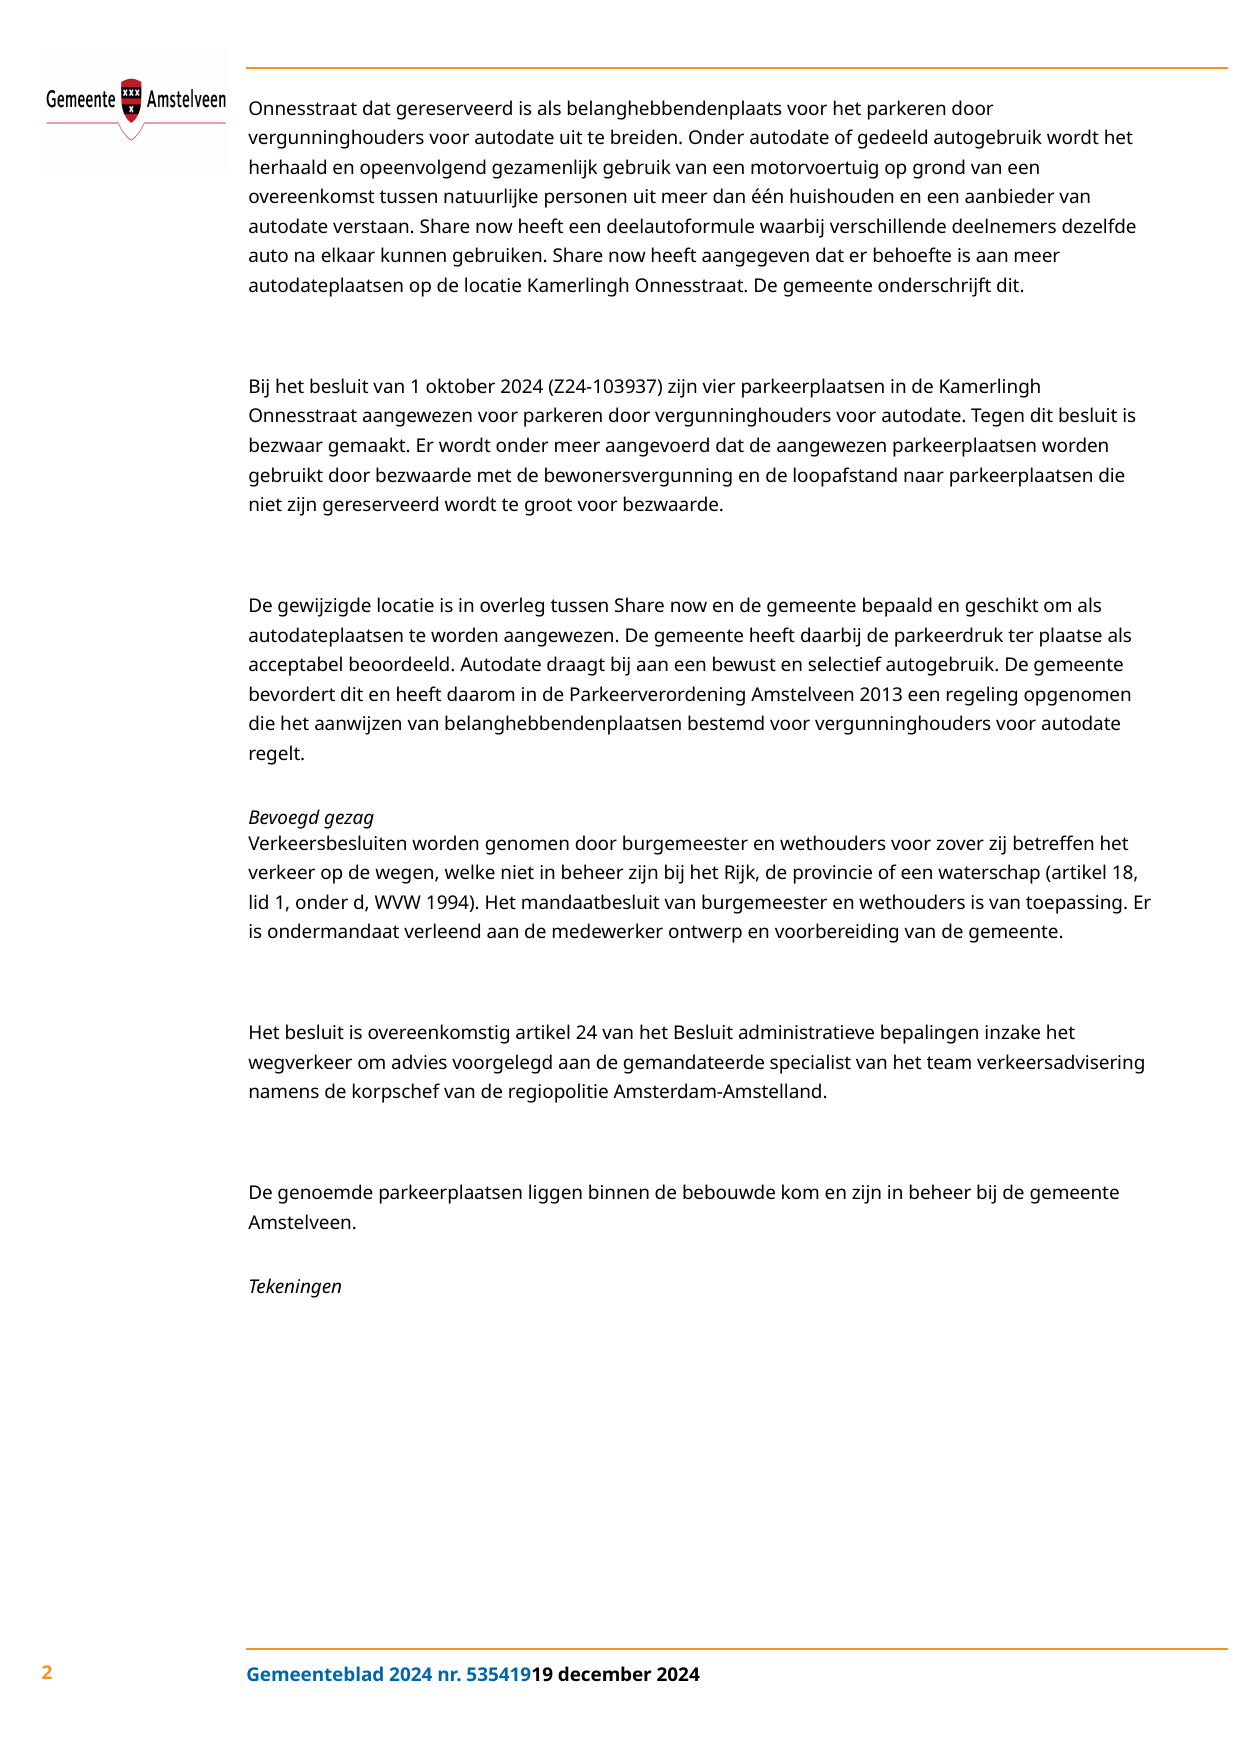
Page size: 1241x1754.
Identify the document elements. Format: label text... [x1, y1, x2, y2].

text Verkeersbesluiten worden genomen door burgemeester en wethouders voor zover zij betreffen het verkeer op de wegen, welke niet in beheer zijn bij het Rijk, de provincie of een waterschap (artikel 18, lid 1, onder d, WVW 1994). Het mandaatbesluit van burgemeester en wethouders is van toepassing. Er is ondermandaat verleend aan de medewerker ontwerp en voorbereiding van de gemeente. [248, 830, 1152, 944]
text Bij het besluit van 1 oktober 2024 (Z24-103937) zijn vier parkeerplaatsen in de Kamerlingh Onnesstraat aangewezen voor parkeren door vergunninghouders voor autodate. Tegen dit besluit is bezwaar gemaakt. Er wordt onder meer aangevoerd dat de aangewezen parkeerplaatsen worden gebruikt door bezwaarde met de bewonersvergunning en de loopafstand naar parkeerplaatsen die niet zijn gereserveerd wordt te groot voor bezwaarde. [248, 373, 1152, 517]
text Het besluit is overeenkomstig artikel 24 van het Besluit administratieve bepalingen inzake het wegverkeer om advies voorgelegd aan de gemandateerde specialist van het team verkeersadvisering namens de korpschef van de regiopolitie Amsterdam-Amstelland. [248, 1019, 1152, 1104]
picture [41, 47, 231, 172]
text Tekeningen [248, 1273, 1152, 1299]
text De gewijzigde locatie is in overleg tussen Share now en de gemeente bepaald en geschikt om als autodateplaatsen te worden aangewezen. De gemeente heeft daarbij de parkeerdruk ter plaatse als acceptabel beoordeeld. Autodate draagt bij aan een bewust en selectief autogebruik. De gemeente bevordert dit en heeft daarom in de Parkeerverordening Amstelveen 2013 een regeling opgenomen die het aanwijzen van belanghebbendenplaatsen bestemd voor vergunninghouders voor autodate regelt. [248, 592, 1152, 766]
text De genoemde parkeerplaatsen liggen binnen de bebouwde kom en zijn in beheer bij de gemeente Amstelveen. [248, 1179, 1152, 1235]
text Onnesstraat dat gereserveerd is als belanghebbendenplaats voor het parkeren door vergunninghouders voor autodate uit te breiden. Onder autodate of gedeeld autogebruik wordt het herhaald en opeenvolgend gezamenlijk gebruik van een motorvoertuig op grond van een overeenkomst tussen natuurlijke personen uit meer dan één huishouden en een aanbieder van autodate verstaan. Share now heeft een deelautoformule waarbij verschillende deelnemers dezelfde auto na elkaar kunnen gebruiken. Share now heeft aangegeven dat er behoefte is aan meer autodateplaatsen op de locatie Kamerlingh Onnesstraat. De gemeente onderschrijft dit. [248, 95, 1152, 298]
text Bevoegd gezag [248, 804, 1152, 830]
